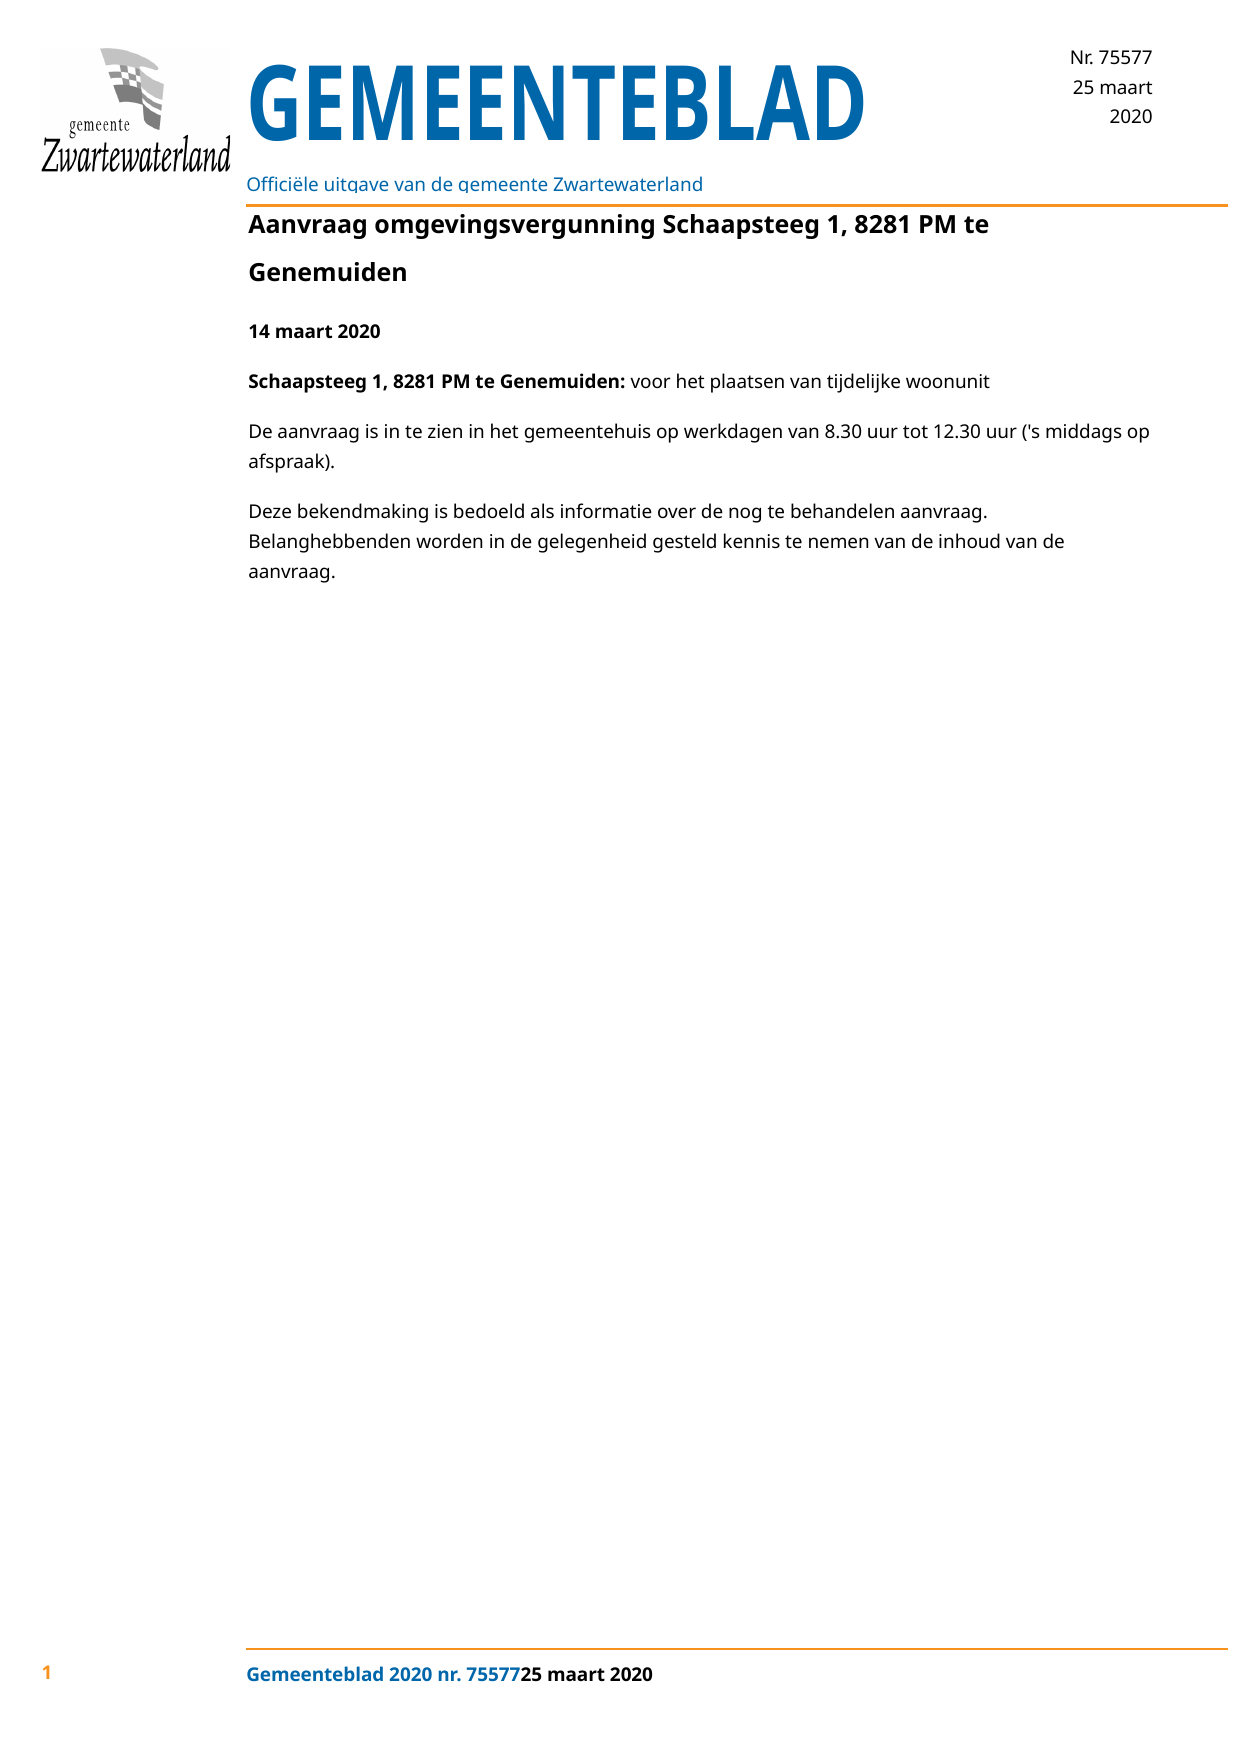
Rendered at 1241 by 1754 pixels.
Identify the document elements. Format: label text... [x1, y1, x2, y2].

text Deze bekendmaking is bedoeld als informatie over de nog te behandelen aanvraag. Belanghebbenden worden in de gelegenheid gesteld kennis te nemen van de inhoud van de aanvraag. [248, 499, 1152, 584]
text De aanvraag is in te zien in het gemeentehuis op werkdagen van 8.30 uur tot 12.30 uur ('s middags op afspraak). [248, 419, 1152, 474]
picture [41, 47, 231, 172]
text Schaapsteeg 1, 8281 PM te Genemuiden: voor het plaatsen van tijdelijke woonunit [248, 368, 1152, 394]
text 14 maart 2020 [248, 318, 1152, 344]
text Aanvraag omgevingsvergunning Schaapsteeg 1, 8281 PM te Genemuiden [248, 207, 1152, 288]
